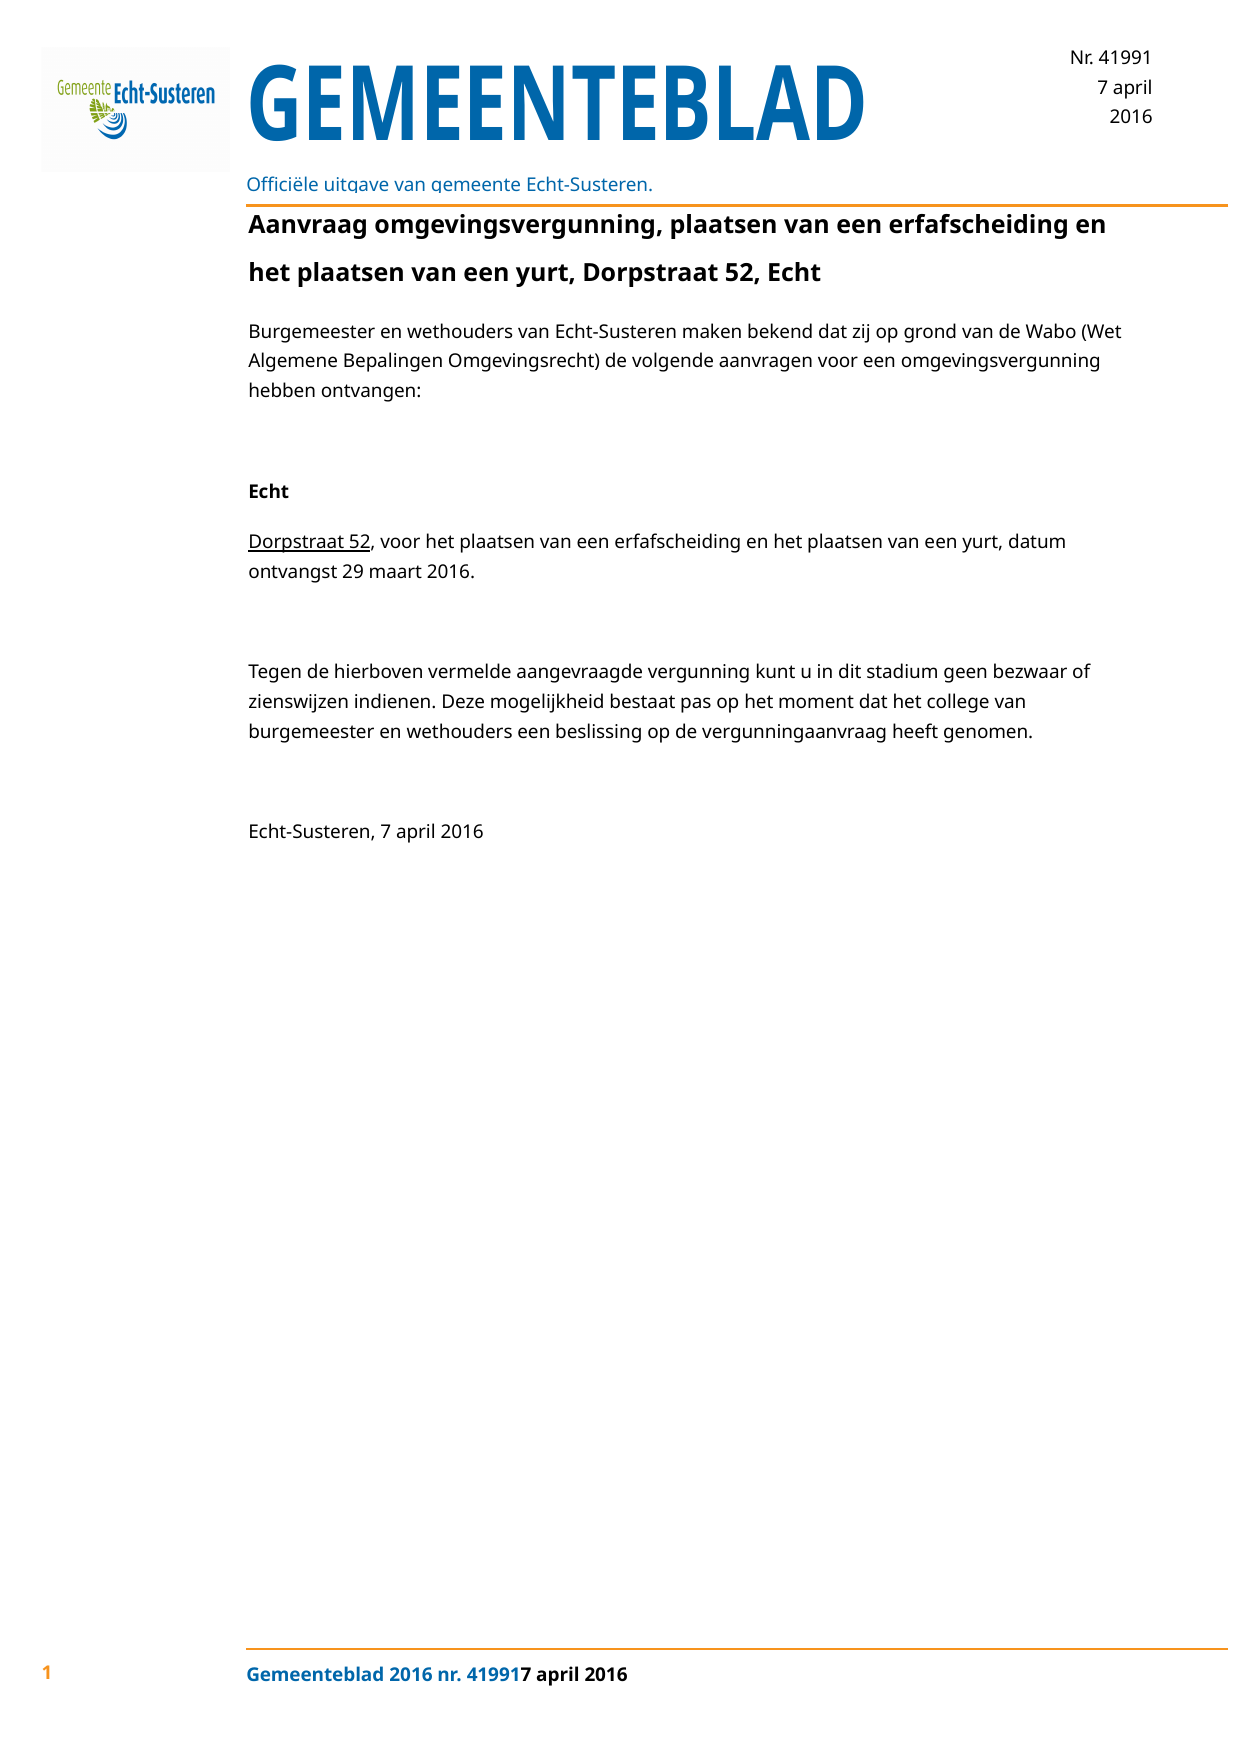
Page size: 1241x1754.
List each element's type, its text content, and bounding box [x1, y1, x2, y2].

text Dorpstraat 52, voor het plaatsen van een erfafscheiding en het plaatsen van een yurt, datum ontvangst 29 maart 2016. [248, 528, 1152, 584]
text Tegen de hierboven vermelde aangevraagde vergunning kunt u in dit stadium geen bezwaar of zienswijzen indienen. Deze mogelijkheid bestaat pas op het moment dat het college van burgemeester en wethouders een beslissing op de vergunningaanvraag heeft genomen. [248, 659, 1152, 744]
text Burgemeester en wethouders van Echt-Susteren maken bekend dat zij op grond van de Wabo (Wet Algemene Bepalingen Omgevingsrecht) de volgende aanvragen voor een omgevingsvergunning hebben ontvangen: [248, 318, 1152, 403]
text Echt-Susteren, 7 april 2016 [248, 819, 1152, 844]
picture [41, 47, 231, 172]
text Aanvraag omgevingsvergunning, plaatsen van een erfafscheiding en het plaatsen van een yurt, Dorpstraat 52, Echt [248, 207, 1152, 288]
text Echt [248, 478, 1152, 504]
